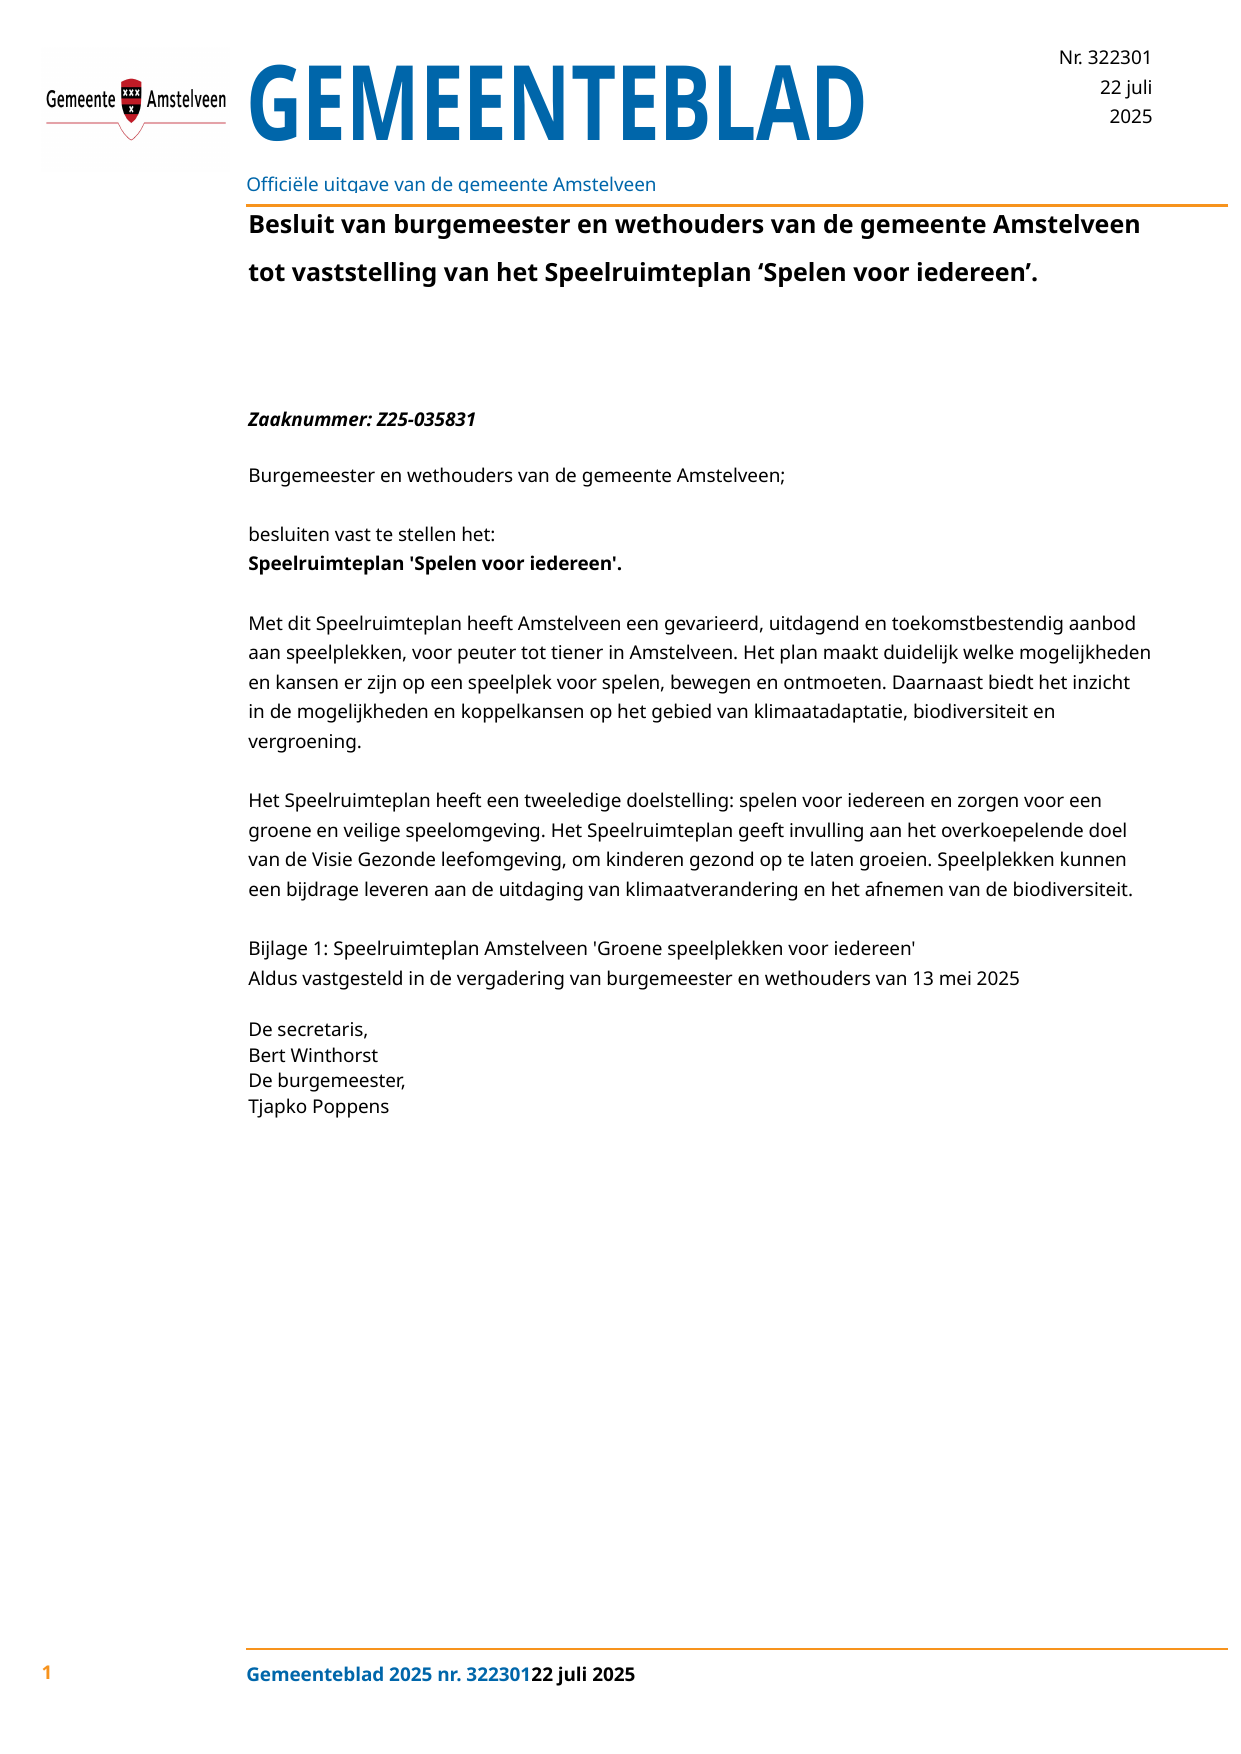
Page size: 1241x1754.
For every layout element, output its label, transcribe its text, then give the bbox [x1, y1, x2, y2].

text Zaaknummer: Z25-035831 [248, 406, 1152, 432]
text Bijlage 1: Speelruimteplan Amstelveen 'Groene speelplekken voor iedereen' [248, 935, 1152, 961]
text De secretaris, [248, 1016, 1152, 1042]
text Tjapko Poppens [248, 1093, 1152, 1119]
text Met dit Speelruimteplan heeft Amstelveen een gevarieerd, uitdagend en toekomstbestendig aanbod aan speelplekken, voor peuter tot tiener in Amstelveen. Het plan maakt duidelijk welke mogelijkheden en kansen er zijn op een speelplek voor spelen, bewegen en ontmoeten. Daarnaast biedt het inzicht in de mogelijkheden en koppelkansen op het gebied van klimaatadaptatie, biodiversiteit en vergroening. [248, 610, 1152, 754]
picture [41, 47, 231, 172]
text Bert Winthorst [248, 1042, 1152, 1068]
text besluiten vast te stellen het: [248, 521, 1152, 547]
text Aldus vastgesteld in de vergadering van burgemeester en wethouders van 13 mei 2025 [248, 965, 1152, 990]
text Besluit van burgemeester en wethouders van de gemeente Amstelveen tot vaststelling van het Speelruimteplan ‘Spelen voor iedereen’. [248, 207, 1152, 288]
text Het Speelruimteplan heeft een tweeledige doelstelling: spelen voor iedereen en zorgen voor een groene en veilige speelomgeving. Het Speelruimteplan geeft invulling aan het overkoepelende doel van de Visie Gezonde leefomgeving, om kinderen gezond op te laten groeien. Speelplekken kunnen een bijdrage leveren aan de uitdaging van klimaatverandering en het afnemen van de biodiversiteit. [248, 787, 1152, 902]
text Speelruimteplan 'Spelen voor iedereen'. [248, 551, 1152, 576]
text Burgemeester en wethouders van de gemeente Amstelveen; [248, 462, 1152, 487]
text De burgemeester, [248, 1068, 1152, 1093]
